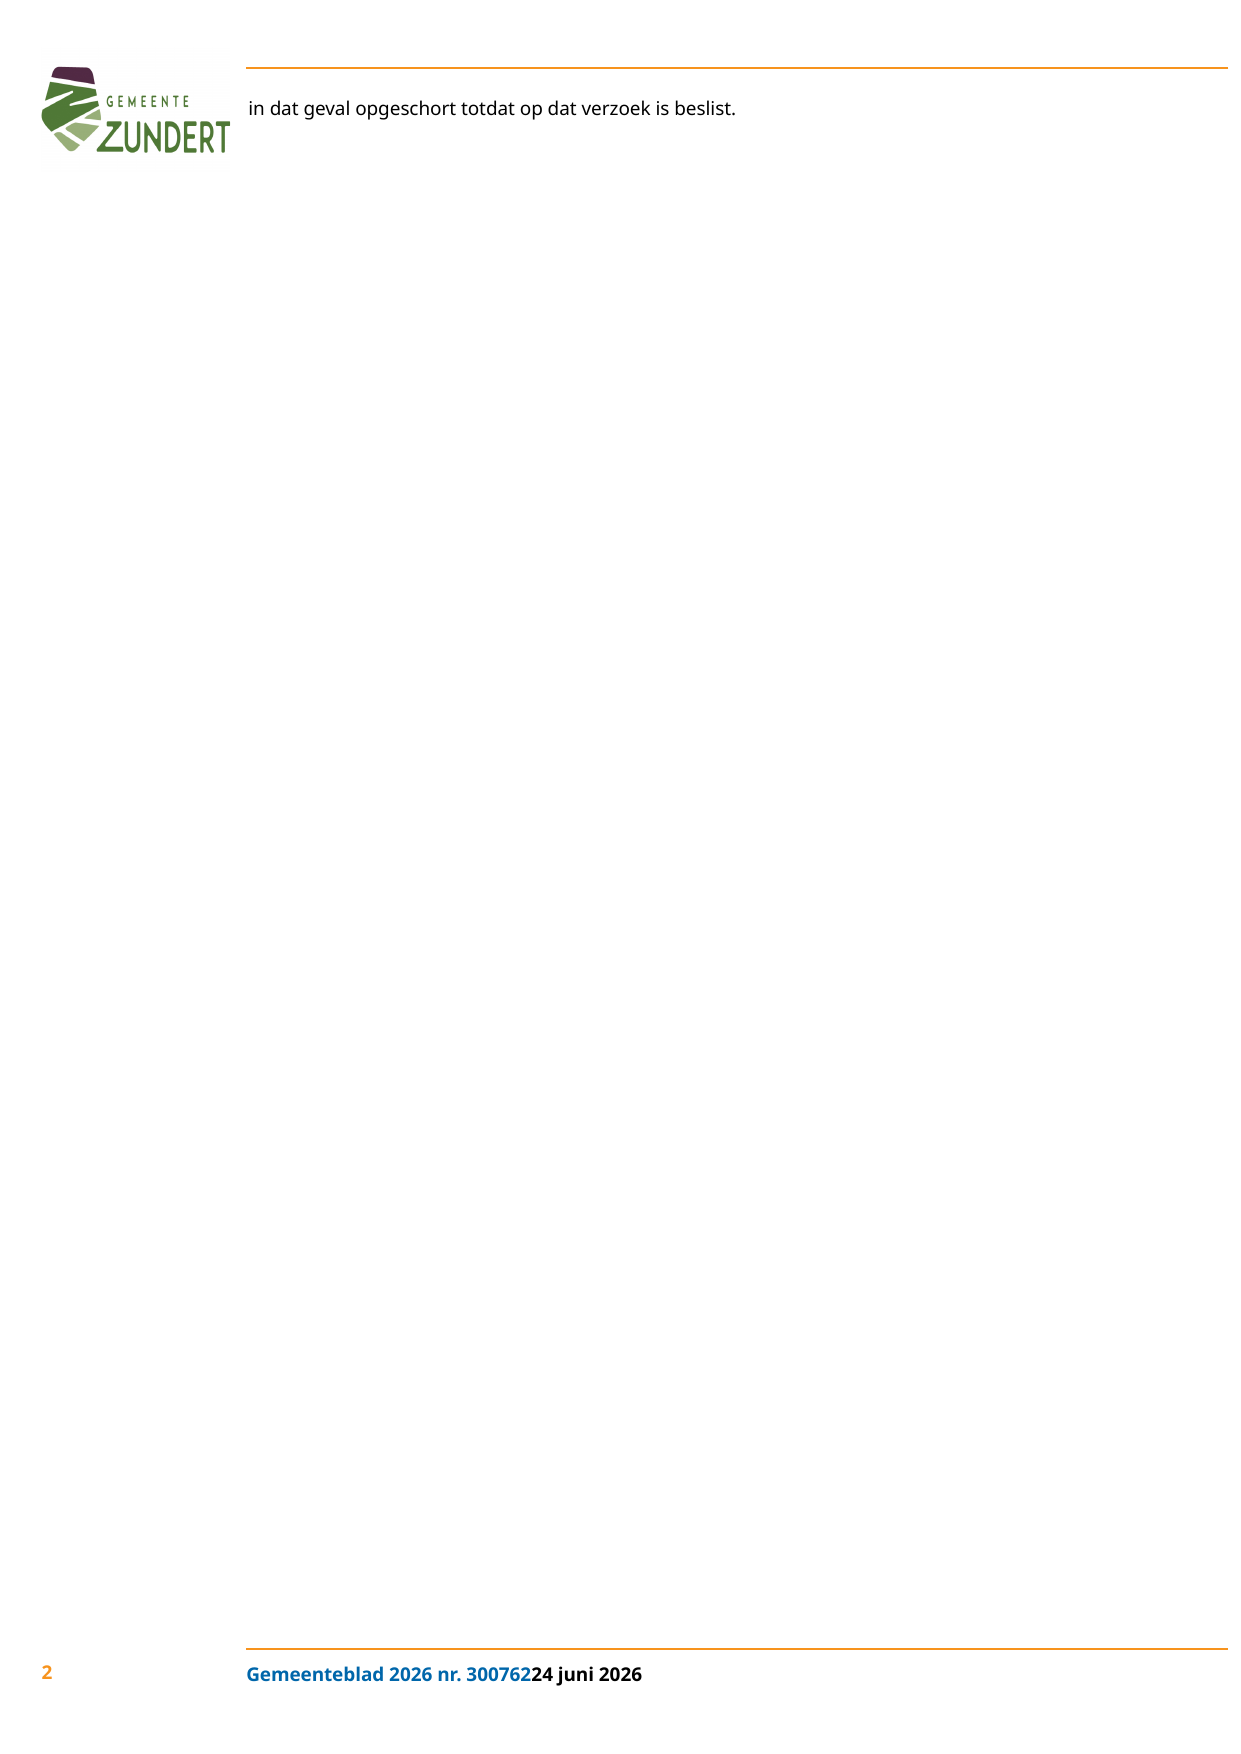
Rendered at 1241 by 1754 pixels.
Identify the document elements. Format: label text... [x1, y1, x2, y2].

text in dat geval opgeschort totdat op dat verzoek is beslist. [248, 95, 1152, 121]
picture [41, 47, 231, 172]
